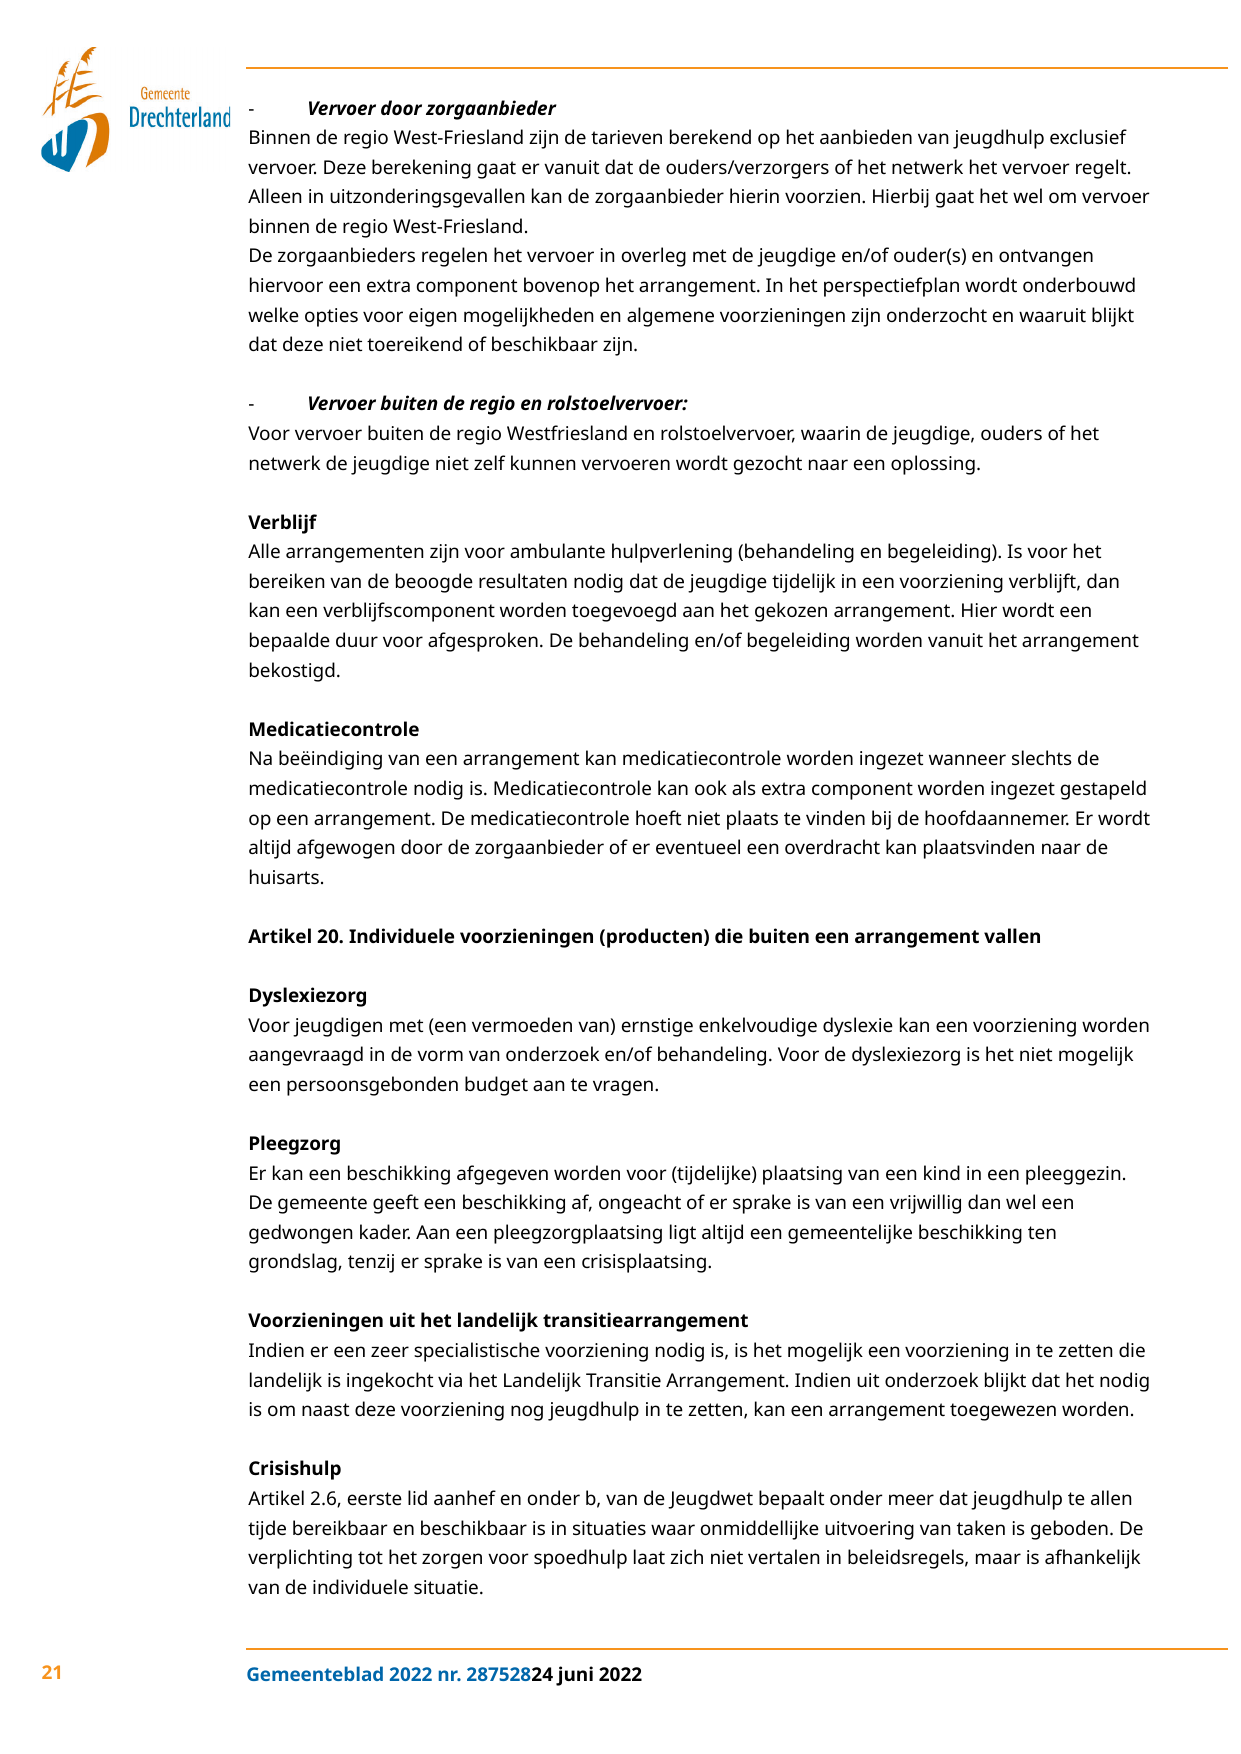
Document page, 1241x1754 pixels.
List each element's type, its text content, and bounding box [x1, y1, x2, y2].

text Voor vervoer buiten de regio Westfriesland en rolstoelvervoer, waarin de jeugdige, ouders of het netwerk de jeugdige niet zelf kunnen vervoeren wordt gezocht naar een oplossing. [248, 420, 1152, 476]
text De zorgaanbieders regelen het vervoer in overleg met de jeugdige en/of ouder(s) en ontvangen hiervoor een extra component bovenop het arrangement. In het perspectiefplan wordt onderbouwd welke opties voor eigen mogelijkheden en algemene voorzieningen zijn onderzocht en waaruit blijkt dat deze niet toereikend of beschikbaar zijn. [248, 243, 1152, 357]
text Alle arrangementen zijn voor ambulante hulpverlening (behandeling en begeleiding). Is voor het bereiken van de beoogde resultaten nodig dat de jeugdige tijdelijk in een voorziening verblijft, dan kan een verblijfscomponent worden toegevoegd aan het gekozen arrangement. Hier wordt een bepaalde duur voor afgesproken. De behandeling en/of begeleiding worden vanuit het arrangement bekostigd. [248, 538, 1152, 683]
picture [41, 158, 64, 172]
picture [226, 115, 231, 124]
text Na beëindiging van een arrangement kan medicatiecontrole worden ingezet wanneer slechts de medicatiecontrole nodig is. Medicatiecontrole kan ook als extra component worden ingezet gestapeld op een arrangement. De medicatiecontrole hoeft niet plaats te vinden bij de hoofdaannemer. Er wordt altijd afgewogen door de zorgaanbieder of er eventueel een overdracht kan plaatsvinden naar de huisarts. [248, 746, 1152, 890]
text Binnen de regio West-Friesland zijn de tarieven berekend op het aanbieden van jeugdhulp exclusief vervoer. Deze berekening gaat er vanuit dat de ouders/verzorgers of het netwerk het vervoer regelt. Alleen in uitzonderingsgevallen kan de zorgaanbieder hierin voorzien. Hierbij gaat het wel om vervoer binnen de regio West-Friesland. [248, 124, 1152, 239]
text Dyslexiezorg [248, 982, 1152, 1008]
text Crisishulp [248, 1456, 1152, 1481]
text Artikel 20. Individuele voorzieningen (producten) die buiten een arrangement vallen [248, 923, 1152, 949]
text Medicatiecontrole [248, 716, 1152, 742]
text Pleegzorg [248, 1130, 1152, 1156]
text Indien er een zeer specialistische voorziening nodig is, is het mogelijk een voorziening in te zetten die landelijk is ingekocht via het Landelijk Transitie Arrangement. Indien uit onderzoek blijkt dat het nodig is om naast deze voorziening nog jeugdhulp in te zetten, kan een arrangement toegewezen worden. [248, 1337, 1152, 1422]
text Er kan een beschikking afgegeven worden voor (tijdelijke) plaatsing van een kind in een pleeggezin. De gemeente geeft een beschikking af, ongeacht of er sprake is van een vrijwillig dan wel een gedwongen kader. Aan een pleegzorgplaatsing ligt altijd een gemeentelijke beschikking ten grondslag, tenzij er sprake is van een crisisplaatsing. [248, 1160, 1152, 1274]
text Voor jeugdigen met (een vermoeden van) ernstige enkelvoudige dyslexie kan een voorziening worden aangevraagd in de vorm van onderzoek en/of behandeling. Voor de dyslexiezorg is het niet mogelijk een persoonsgebonden budget aan te vragen. [248, 1012, 1152, 1097]
text Artikel 2.6, eerste lid aanhef en onder b, van de Jeugdwet bepaalt onder meer dat jeugdhulp te allen tijde bereikbaar en beschikbaar is in situaties waar onmiddellijke uitvoering van taken is geboden. De verplichting tot het zorgen voor spoedhulp laat zich niet vertalen in beleidsregels, maar is afhankelijk van de individuele situatie. [248, 1485, 1152, 1600]
list Vervoer buiten de regio en rolstoelvervoer: [248, 391, 1152, 416]
list Vervoer door zorgaanbieder [248, 95, 1152, 121]
picture [41, 47, 231, 172]
text Verblijf [248, 509, 1152, 535]
text Voorzieningen uit het landelijk transitiearrangement [248, 1308, 1152, 1333]
